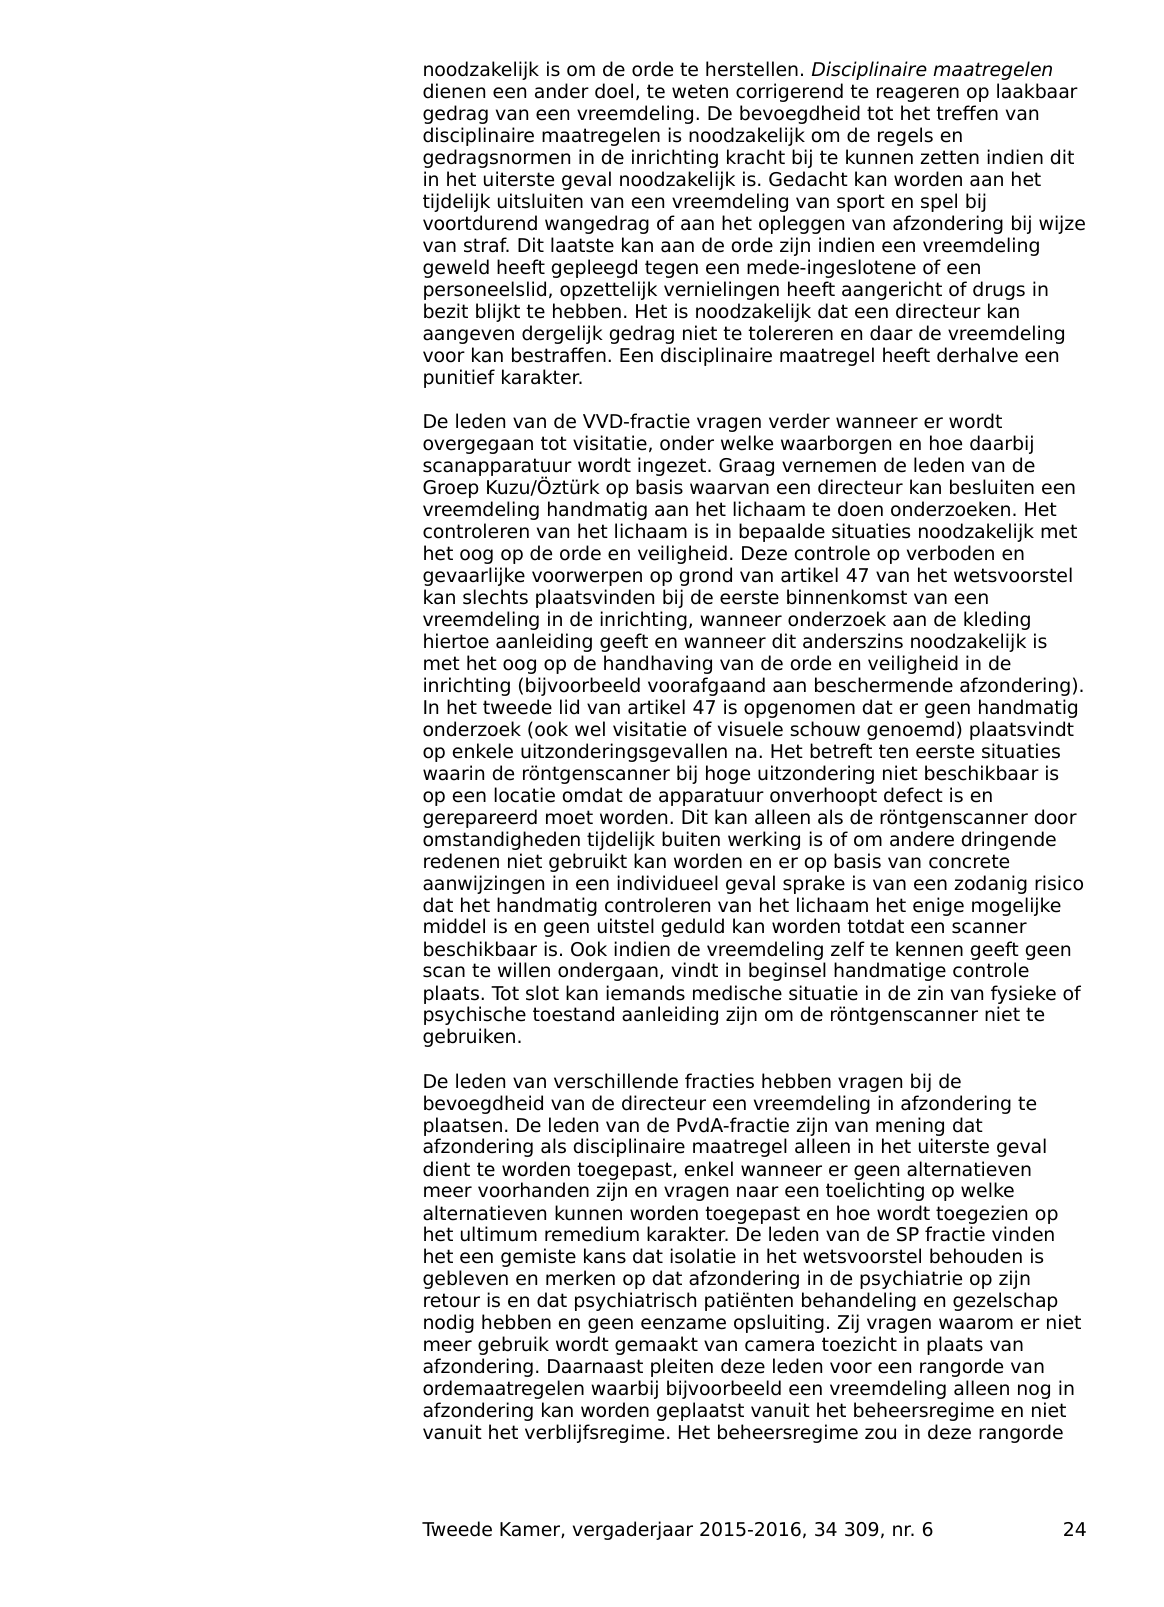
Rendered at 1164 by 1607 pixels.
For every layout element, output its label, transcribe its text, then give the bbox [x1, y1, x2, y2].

text De leden van de VVD-fractie vragen verder wanneer er wordt overgegaan tot visitatie, onder welke waarborgen en hoe daarbij scanapparatuur wordt ingezet. Graag vernemen de leden van de Groep Kuzu/Öztürk op basis waarvan een directeur kan besluiten een vreemdeling handmatig aan het lichaam te doen onderzoeken. Het controleren van het lichaam is in bepaalde situaties noodzakelijk met het oog op de orde en veiligheid. Deze controle op verboden en gevaarlijke voorwerpen op grond van artikel 47 van het wetsvoorstel kan slechts plaatsvinden bij de eerste binnenkomst van een vreemdeling in de inrichting, wanneer onderzoek aan de kleding hiertoe aanleiding geeft en wanneer dit anderszins noodzakelijk is met het oog op de handhaving van de orde en veiligheid in de inrichting (bijvoorbeeld voorafgaand aan beschermende afzondering). In het tweede lid van artikel 47 is opgenomen dat er geen handmatig onderzoek (ook wel visitatie of visuele schouw genoemd) plaatsvindt op enkele uitzonderingsgevallen na. Het betreft ten eerste situaties waarin de röntgenscanner bij hoge uitzondering niet beschikbaar is op een locatie omdat de apparatuur onverhoopt defect is en gerepareerd moet worden. Dit kan alleen als de röntgenscanner door omstandigheden tijdelijk buiten werking is of om andere dringende redenen niet gebruikt kan worden en er op basis van concrete aanwijzingen in een individueel geval sprake is van een zodanig risico dat het handmatig controleren van het lichaam het enige mogelijke middel is en geen uitstel geduld kan worden totdat een scanner beschikbaar is. Ook indien de vreemdeling zelf te kennen geeft geen scan te willen ondergaan, vindt in beginsel handmatige controle plaats. Tot slot kan iemands medische situatie in de zin van fysieke of psychische toestand aanleiding zijn om de röntgenscanner niet te gebruiken. [422, 411, 1087, 1048]
text De leden van verschillende fracties hebben vragen bij de bevoegdheid van de directeur een vreemdeling in afzondering te plaatsen. De leden van de PvdA-fractie zijn van mening dat afzondering als disciplinaire maatregel alleen in het uiterste geval dient te worden toegepast, enkel wanneer er geen alternatieven meer voorhanden zijn en vragen naar een toelichting op welke alternatieven kunnen worden toegepast en hoe wordt toegezien op het ultimum remedium karakter. De leden van de SP fractie vinden het een gemiste kans dat isolatie in het wetsvoorstel behouden is gebleven en merken op dat afzondering in de psychiatrie op zijn retour is en dat psychiatrisch patiënten behandeling en gezelschap nodig hebben en geen eenzame opsluiting. Zij vragen waarom er niet meer gebruik wordt gemaakt van camera toezicht in plaats van afzondering. Daarnaast pleiten deze leden voor een rangorde van ordemaatregelen waarbij bijvoorbeeld een vreemdeling alleen nog in afzondering kan worden geplaatst vanuit het beheersregime en niet vanuit het verblijfsregime. Het beheersregime zou in deze rangorde [422, 1071, 1087, 1444]
text noodzakelijk is om de orde te herstellen. Disciplinaire maatregelen dienen een ander doel, te weten corrigerend te reageren op laakbaar gedrag van een vreemdeling. De bevoegdheid tot het treffen van disciplinaire maatregelen is noodzakelijk om de regels en gedragsnormen in de inrichting kracht bij te kunnen zetten indien dit in het uiterste geval noodzakelijk is. Gedacht kan worden aan het tijdelijk uitsluiten van een vreemdeling van sport en spel bij voortdurend wangedrag of aan het opleggen van afzondering bij wijze van straf. Dit laatste kan aan de orde zijn indien een vreemdeling geweld heeft gepleegd tegen een mede-ingeslotene of een personeelslid, opzettelijk vernielingen heeft aangericht of drugs in bezit blijkt te hebben. Het is noodzakelijk dat een directeur kan aangeven dergelijk gedrag niet te tolereren en daar de vreemdeling voor kan bestraffen. Een disciplinaire maatregel heeft derhalve een punitief karakter. [422, 59, 1087, 389]
